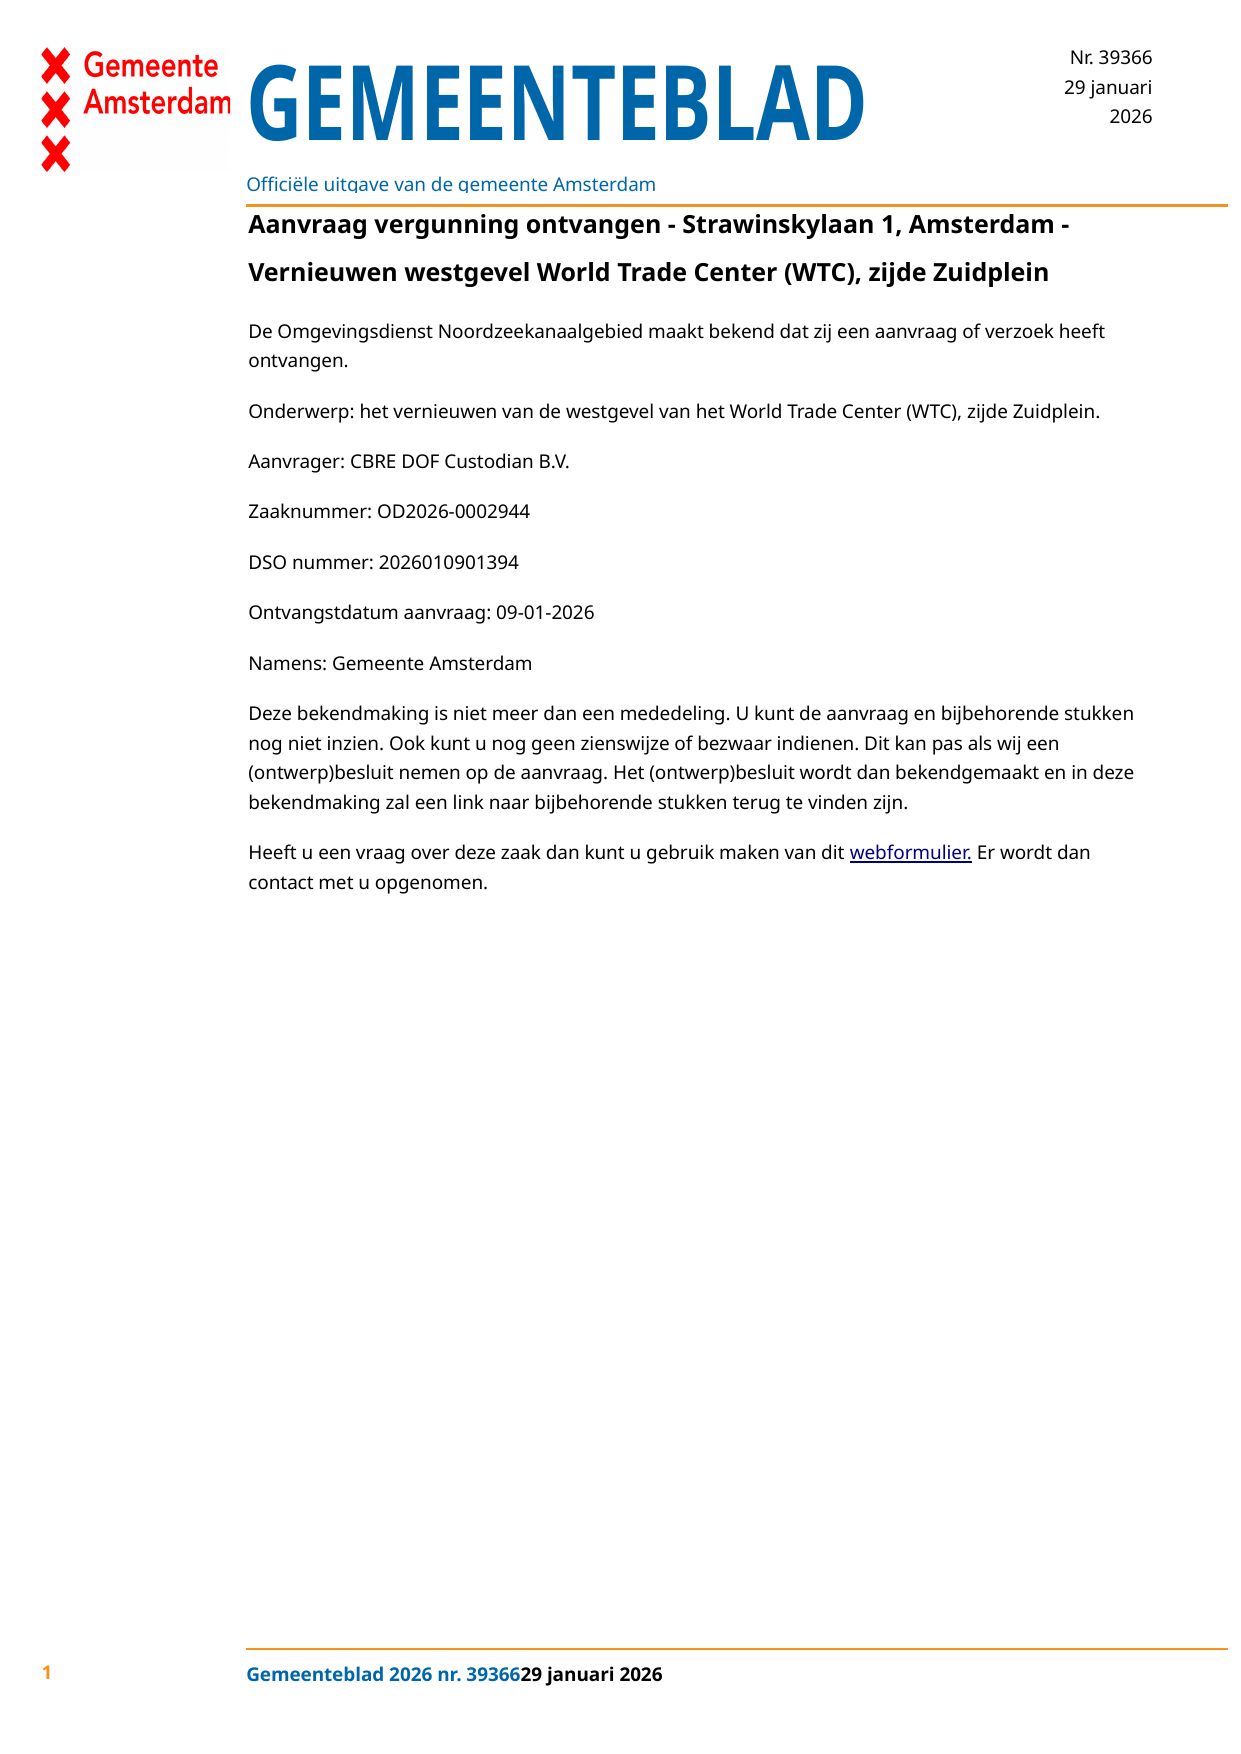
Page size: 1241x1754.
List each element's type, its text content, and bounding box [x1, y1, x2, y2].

text Aanvrager: CBRE DOF Custodian B.V. [248, 448, 1152, 474]
text Namens: Gemeente Amsterdam [248, 650, 1152, 676]
text DSO nummer: 2026010901394 [248, 549, 1152, 575]
text Aanvraag vergunning ontvangen - Strawinskylaan 1, Amsterdam - Vernieuwen westgevel World Trade Center (WTC), zijde Zuidplein [248, 207, 1152, 288]
text Onderwerp: het vernieuwen van de westgevel van het World Trade Center (WTC), zijde Zuidplein. [248, 398, 1152, 424]
picture [41, 47, 231, 172]
text Ontvangstdatum aanvraag: 09-01-2026 [248, 599, 1152, 625]
text De Omgevingsdienst Noordzeekanaalgebied maakt bekend dat zij een aanvraag of verzoek heeft ontvangen. [248, 318, 1152, 373]
text Heeft u een vraag over deze zaak dan kunt u gebruik maken van dit webformulier. Er wordt dan contact met u opgenomen. [248, 839, 1152, 895]
text Zaaknummer: OD2026-0002944 [248, 499, 1152, 524]
text Deze bekendmaking is niet meer dan een mededeling. U kunt de aanvraag en bijbehorende stukken nog niet inzien. Ook kunt u nog geen zienswijze of bezwaar indienen. Dit kan pas als wij een (ontwerp)besluit nemen op de aanvraag. Het (ontwerp)besluit wordt dan bekendgemaakt en in deze bekendmaking zal een link naar bijbehorende stukken terug te vinden zijn. [248, 700, 1152, 815]
